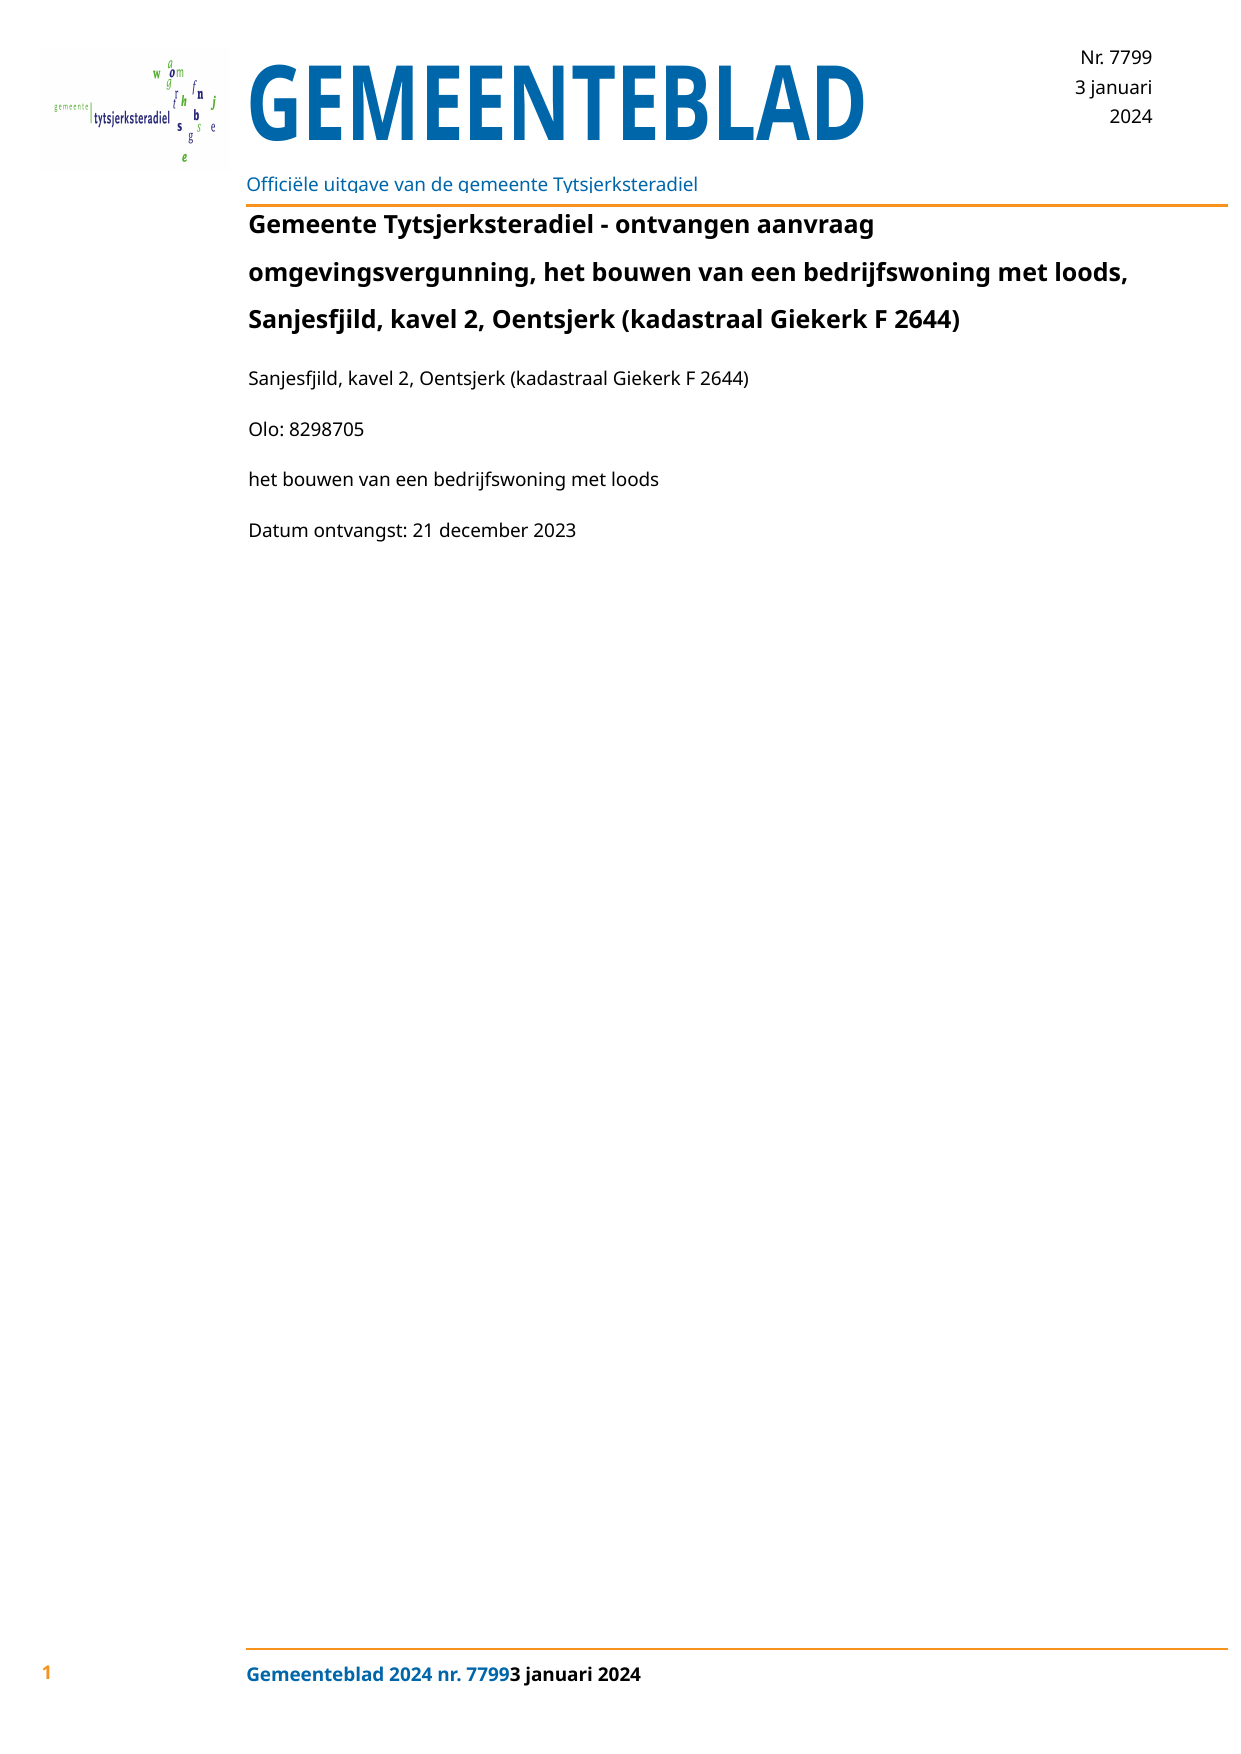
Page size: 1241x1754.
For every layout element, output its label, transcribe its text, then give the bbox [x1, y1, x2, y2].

picture [41, 47, 231, 172]
text Datum ontvangst: 21 december 2023 [248, 517, 1152, 542]
text Gemeente Tytsjerksteradiel - ontvangen aanvraag omgevingsvergunning, het bouwen van een bedrijfswoning met loods, Sanjesfjild, kavel 2, Oentsjerk (kadastraal Giekerk F 2644) [248, 207, 1152, 336]
text Sanjesfjild, kavel 2, Oentsjerk (kadastraal Giekerk F 2644) [248, 366, 1152, 391]
text het bouwen van een bedrijfswoning met loods [248, 466, 1152, 492]
text Olo: 8298705 [248, 416, 1152, 442]
